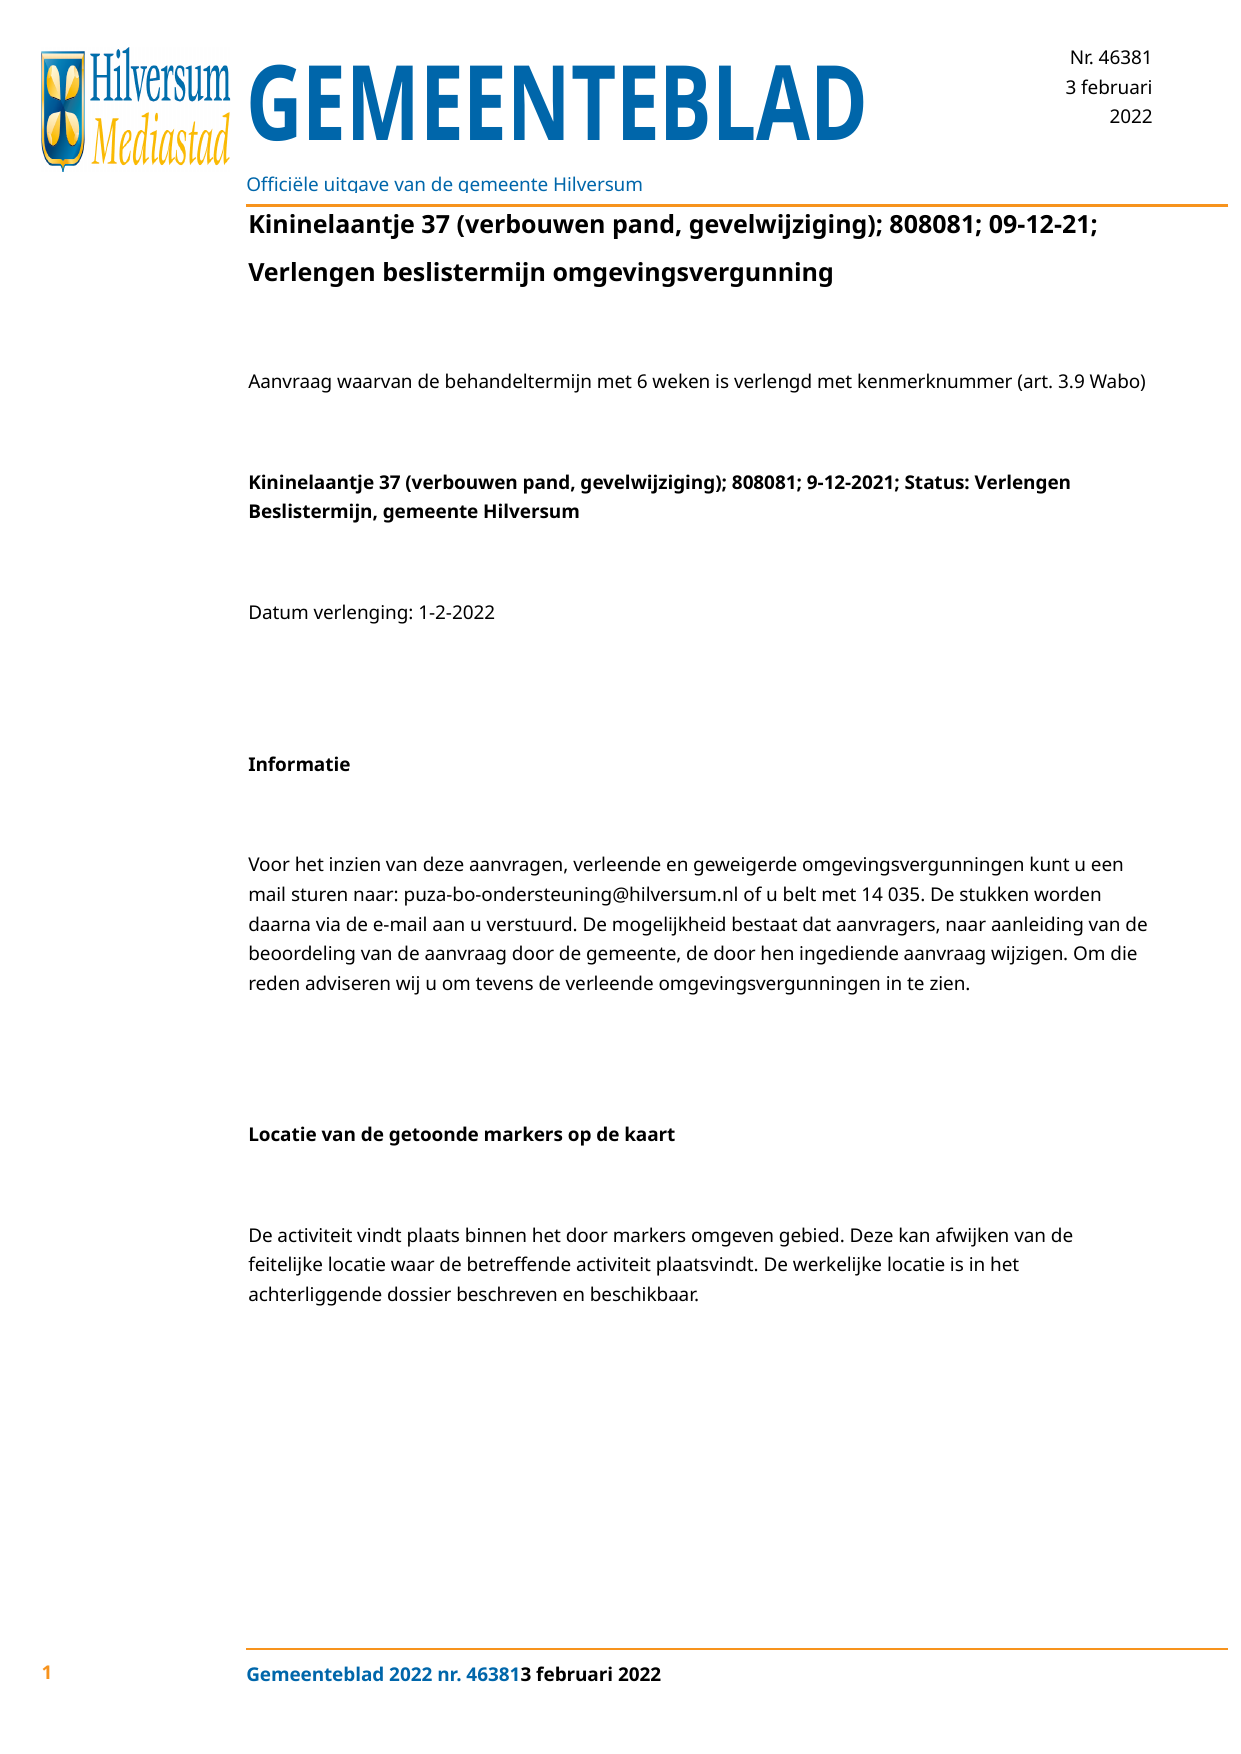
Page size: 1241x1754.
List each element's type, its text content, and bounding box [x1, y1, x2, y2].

text Kininelaantje 37 (verbouwen pand, gevelwijziging); 808081; 09-12-21; Verlengen beslistermijn omgevingsvergunning [248, 207, 1152, 288]
text Datum verlenging: 1-2-2022 [248, 599, 1152, 625]
text Voor het inzien van deze aanvragen, verleende en geweigerde omgevingsvergunningen kunt u een mail sturen naar: puza-bo-ondersteuning@hilversum.nl of u belt met 14 035. De stukken worden daarna via de e-mail aan u verstuurd. De mogelijkheid bestaat dat aanvragers, naar aanleiding van de beoordeling van de aanvraag door de gemeente, de door hen ingediende aanvraag wijzigen. Om die reden adviseren wij u om tevens de verleende omgevingsvergunningen in te zien. [248, 852, 1152, 996]
text Locatie van de getoonde markers op de kaart [248, 1121, 1152, 1147]
text De activiteit vindt plaats binnen het door markers omgeven gebied. Deze kan afwijken van de feitelijke locatie waar de betreffende activiteit plaatsvindt. De werkelijke locatie is in het achterliggende dossier beschreven en beschikbaar. [248, 1222, 1152, 1307]
text Informatie [248, 751, 1152, 777]
picture [41, 47, 231, 172]
text Aanvraag waarvan de behandeltermijn met 6 weken is verlengd met kenmerknummer (art. 3.9 Wabo) [248, 368, 1152, 394]
text Kininelaantje 37 (verbouwen pand, gevelwijziging); 808081; 9-12-2021; Status: Verlengen Beslistermijn, gemeente Hilversum [248, 469, 1152, 524]
